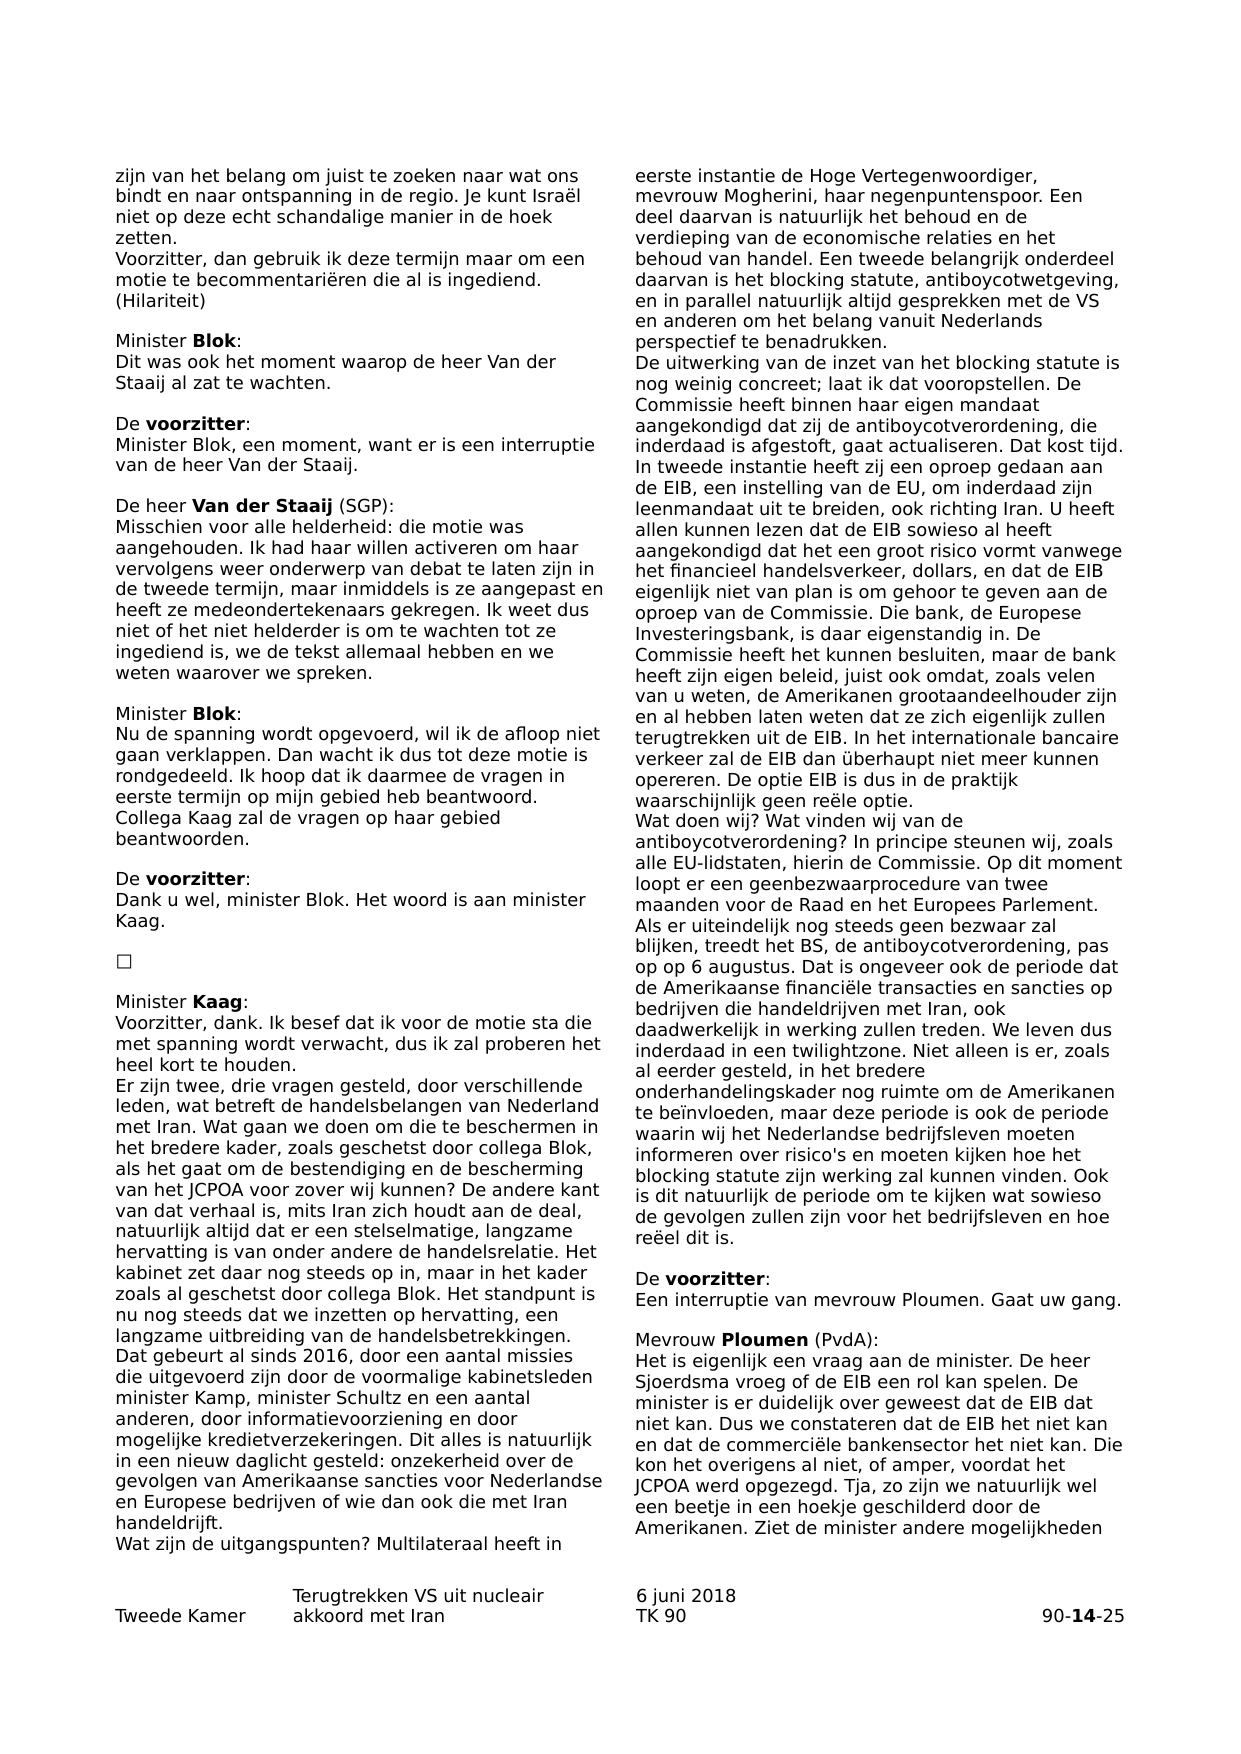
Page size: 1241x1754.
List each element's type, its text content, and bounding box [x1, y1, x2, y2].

text Dank u wel, minister Blok. Het woord is aan minister Kaag. [115, 890, 605, 931]
text Er zijn twee, drie vragen gesteld, door verschillende leden, wat betreft de handelsbelangen van Nederland met Iran. Wat gaan we doen om die te beschermen in het bredere kader, zoals geschetst door collega Blok, als het gaat om de bestendiging en de bescherming van het JCPOA voor zover wij kunnen? De andere kant van dat verhaal is, mits Iran zich houdt aan de deal, natuurlijk altijd dat er een stelselmatige, langzame hervatting is van onder andere de handelsrelatie. Het kabinet zet daar nog steeds op in, maar in het kader zoals al geschetst door collega Blok. Het standpunt is nu nog steeds dat we inzetten op hervatting, een langzame uitbreiding van de handelsbetrekkingen. Dat gebeurt al sinds 2016, door een aantal missies die uitgevoerd zijn door de voormalige kabinetsleden minister Kamp, minister Schultz en een aantal anderen, door informatievoorziening en door mogelijke kredietverzekeringen. Dit alles is natuurlijk in een nieuw daglicht gesteld: onzekerheid over de gevolgen van Amerikaanse sancties voor Nederlandse en Europese bedrijven of wie dan ook die met Iran handeldrijft. [115, 1075, 605, 1534]
text Minister Kaag: [115, 992, 605, 1013]
text Een interruptie van mevrouw Ploumen. Gaat uw gang. [635, 1289, 1125, 1310]
text Minister Blok, een moment, want er is een interruptie van de heer Van der Staaij. [115, 434, 605, 476]
text Voorzitter, dan gebruik ik deze termijn maar om een motie te becommentariëren die al is ingediend. [115, 249, 605, 290]
text De voorzitter: [115, 869, 605, 890]
text De voorzitter: [115, 413, 605, 434]
text Mevrouw Ploumen (PvdA): [635, 1330, 1125, 1351]
text eerste instantie de Hoge Vertegenwoordiger, mevrouw Mogherini, haar negenpuntenspoor. Een deel daarvan is natuurlijk het behoud en de verdieping van de economische relaties en het behoud van handel. Een tweede belangrijk onderdeel daarvan is het blocking statute, antiboycotwetgeving, en in parallel natuurlijk altijd gesprekken met de VS en anderen om het belang vanuit Nederlands perspectief te benadrukken. [635, 165, 1125, 353]
text De uitwerking van de inzet van het blocking statute is nog weinig concreet; laat ik dat vooropstellen. De Commissie heeft binnen haar eigen mandaat aangekondigd dat zij de antiboycotverordening, die inderdaad is afgestoft, gaat actualiseren. Dat kost tijd. In tweede instantie heeft zij een oproep gedaan aan de EIB, een instelling van de EU, om inderdaad zijn leenmandaat uit te breiden, ook richting Iran. U heeft allen kunnen lezen dat de EIB sowieso al heeft aangekondigd dat het een groot risico vormt vanwege het financieel handelsverkeer, dollars, en dat de EIB eigenlijk niet van plan is om gehoor te geven aan de oproep van de Commissie. Die bank, de Europese Investeringsbank, is daar eigenstandig in. De Commissie heeft het kunnen besluiten, maar de bank heeft zijn eigen beleid, juist ook omdat, zoals velen van u weten, de Amerikanen grootaandeelhouder zijn en al hebben laten weten dat ze zich eigenlijk zullen terugtrekken uit de EIB. In het internationale bancaire verkeer zal de EIB dan überhaupt niet meer kunnen opereren. De optie EIB is dus in de praktijk waarschijnlijk geen reële optie. [635, 353, 1125, 811]
text Nu de spanning wordt opgevoerd, wil ik de afloop niet gaan verklappen. Dan wacht ik dus tot deze motie is rondgedeeld. Ik hoop dat ik daarmee de vragen in eerste termijn op mijn gebied heb beantwoord. Collega Kaag zal de vragen op haar gebied beantwoorden. [115, 724, 605, 849]
text Wat doen wij? Wat vinden wij van de antiboycotverordening? In principe steunen wij, zoals alle EU-lidstaten, hierin de Commissie. Op dit moment loopt er een geenbezwaarprocedure van twee maanden voor de Raad en het Europees Parlement. Als er uiteindelijk nog steeds geen bezwaar zal blijken, treedt het BS, de antiboycotverordening, pas op op 6 augustus. Dat is ongeveer ook de periode dat de Amerikaanse financiële transacties en sancties op bedrijven die handeldrijven met Iran, ook daadwerkelijk in werking zullen treden. We leven dus inderdaad in een twilightzone. Niet alleen is er, zoals al eerder gesteld, in het bredere onderhandelingskader nog ruimte om de Amerikanen te beïnvloeden, maar deze periode is ook de periode waarin wij het Nederlandse bedrijfsleven moeten informeren over risico's en moeten kijken hoe het blocking statute zijn werking zal kunnen vinden. Ook is dit natuurlijk de periode om te kijken wat sowieso de gevolgen zullen zijn voor het bedrijfsleven en hoe reëel dit is. [635, 811, 1125, 1249]
text Dit was ook het moment waarop de heer Van der Staaij al zat te wachten. [115, 352, 605, 393]
text Het is eigenlijk een vraag aan de minister. De heer Sjoerdsma vroeg of de EIB een rol kan spelen. De minister is er duidelijk over geweest dat de EIB dat niet kan. Dus we constateren dat de EIB het niet kan en dat de commerciële bankensector het niet kan. Die kon het overigens al niet, of amper, voordat het JCPOA werd opgezegd. Tja, zo zijn we natuurlijk wel een beetje in een hoekje geschilderd door de Amerikanen. Ziet de minister andere mogelijkheden [635, 1351, 1125, 1538]
text ⬜ [115, 951, 605, 972]
text zijn van het belang om juist te zoeken naar wat ons bindt en naar ontspanning in de regio. Je kunt Israël niet op deze echt schandalige manier in de hoek zetten. [115, 165, 605, 249]
text Misschien voor alle helderheid: die motie was aangehouden. Ik had haar willen activeren om haar vervolgens weer onderwerp van debat te laten zijn in de tweede termijn, maar inmiddels is ze aangepast en heeft ze medeondertekenaars gekregen. Ik weet dus niet of het niet helderder is om te wachten tot ze ingediend is, we de tekst allemaal hebben en we weten waarover we spreken. [115, 517, 605, 683]
text Voorzitter, dank. Ik besef dat ik voor de motie sta die met spanning wordt verwacht, dus ik zal proberen het heel kort te houden. [115, 1013, 605, 1075]
text (Hilariteit) [115, 290, 605, 311]
text Wat zijn de uitgangspunten? Multilateraal heeft in [115, 1534, 605, 1554]
text Minister Blok: [115, 703, 605, 724]
text Minister Blok: [115, 331, 605, 352]
text De heer Van der Staaij (SGP): [115, 496, 605, 517]
text De voorzitter: [635, 1269, 1125, 1289]
